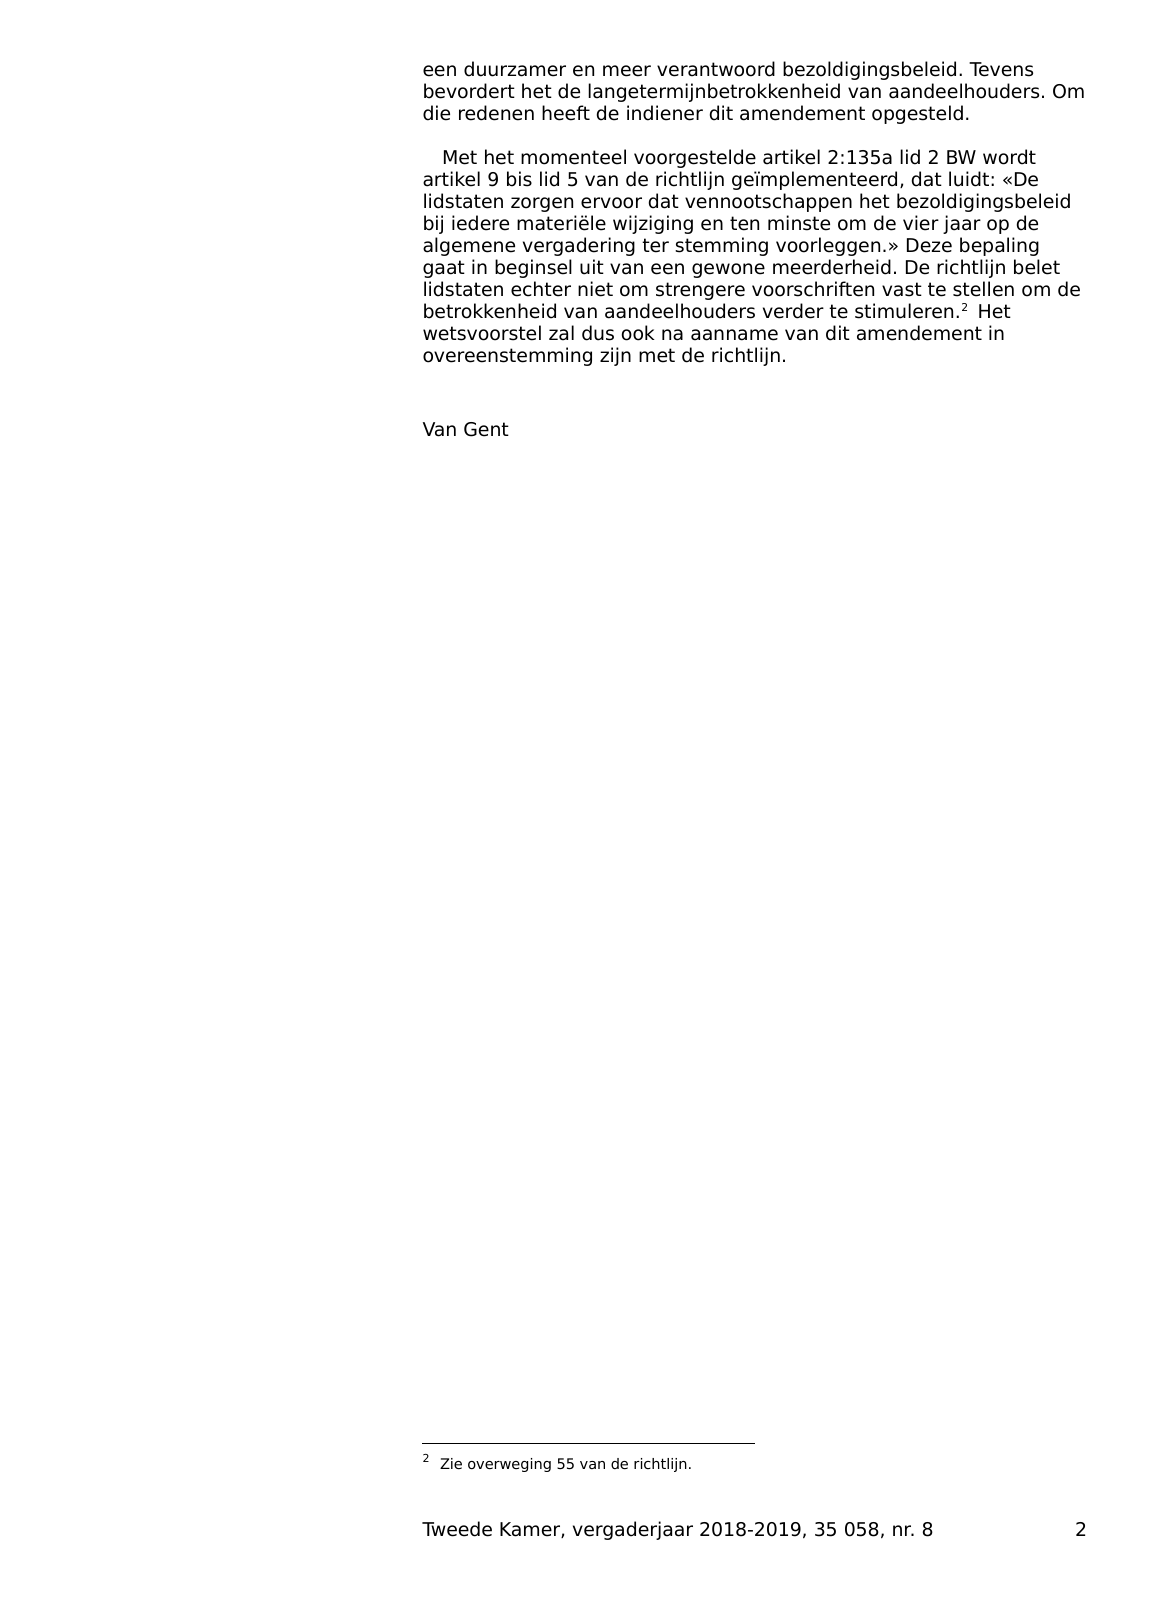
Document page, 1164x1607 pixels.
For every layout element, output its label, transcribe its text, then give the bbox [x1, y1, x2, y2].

text een duurzamer en meer verantwoord bezoldigingsbeleid. Tevens bevordert het de langetermijnbetrokkenheid van aandeelhouders. Om die redenen heeft de indiener dit amendement opgesteld. [422, 59, 1087, 125]
text Zie overweging 55 van de richtlijn. [422, 1452, 1087, 1474]
text Van Gent [422, 397, 1087, 441]
text Met het momenteel voorgestelde artikel 2:135a lid 2 BW wordt artikel 9 bis lid 5 van de richtlijn geïmplementeerd, dat luidt: «De lidstaten zorgen ervoor dat vennootschappen het bezoldigingsbeleid bij iedere materiële wijziging en ten minste om de vier jaar op de algemene vergadering ter stemming voorleggen.» Deze bepaling gaat in beginsel uit van een gewone meerderheid. De richtlijn belet lidstaten echter niet om strengere voorschriften vast te stellen om de betrokkenheid van aandeelhouders verder te stimuleren. Het wetsvoorstel zal dus ook na aanname van dit amendement in overeenstemming zijn met de richtlijn. [422, 147, 1087, 367]
